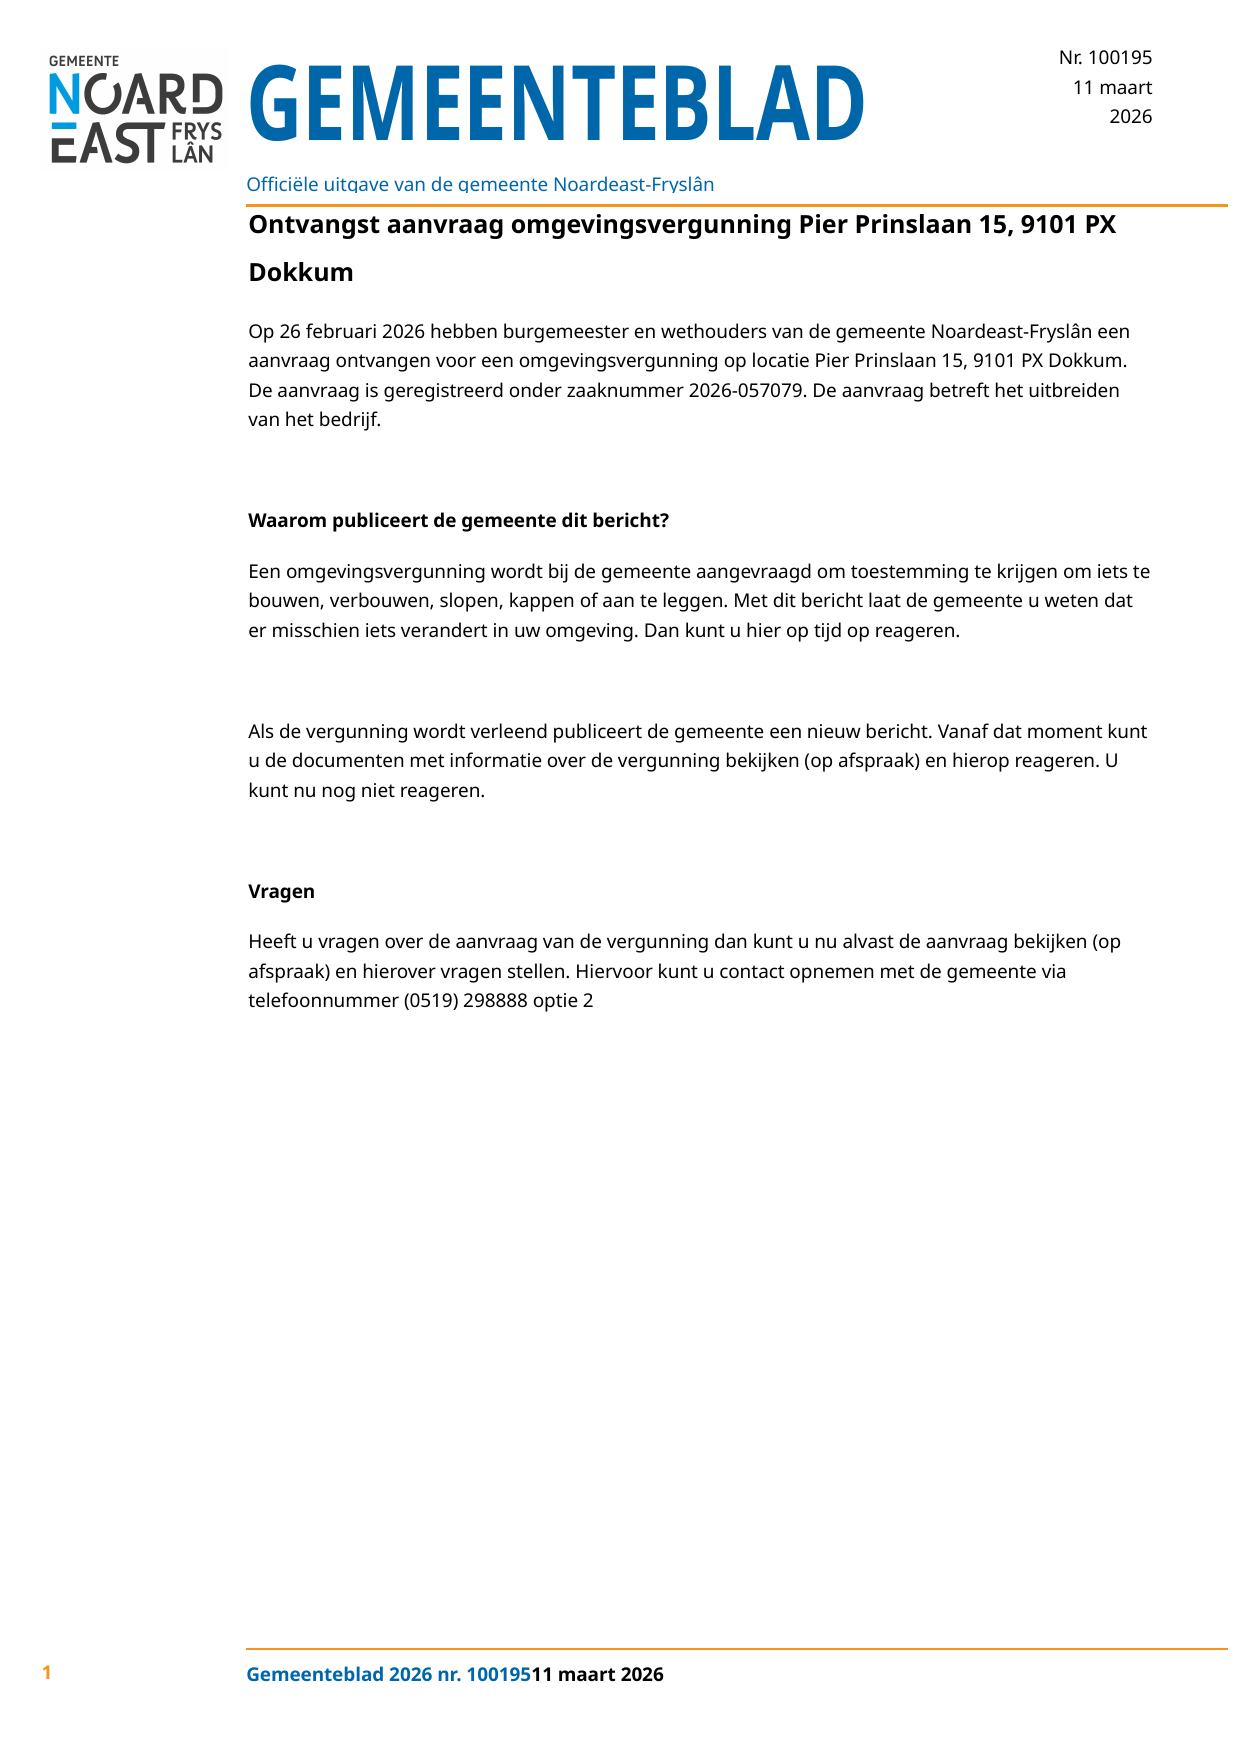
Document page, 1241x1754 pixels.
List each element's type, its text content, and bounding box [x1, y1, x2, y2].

text Heeft u vragen over de aanvraag van de vergunning dan kunt u nu alvast de aanvraag bekijken (op afspraak) en hierover vragen stellen. Hiervoor kunt u contact opnemen met de gemeente via telefoonnummer (0519) 298888 optie 2 [248, 928, 1152, 1013]
text Als de vergunning wordt verleend publiceert de gemeente een nieuw bericht. Vanaf dat moment kunt u de documenten met informatie over de vergunning bekijken (op afspraak) en hierop reageren. U kunt nu nog niet reageren. [248, 718, 1152, 803]
text Een omgevingsvergunning wordt bij de gemeente aangevraagd om toestemming te krijgen om iets te bouwen, verbouwen, slopen, kappen of aan te leggen. Met dit bericht laat de gemeente u weten dat er misschien iets verandert in uw omgeving. Dan kunt u hier op tijd op reageren. [248, 558, 1152, 643]
text Ontvangst aanvraag omgevingsvergunning Pier Prinslaan 15, 9101 PX Dokkum [248, 207, 1152, 288]
text Vragen [248, 878, 1152, 904]
text Op 26 februari 2026 hebben burgemeester en wethouders van de gemeente Noardeast-Fryslân een aanvraag ontvangen voor een omgevingsvergunning op locatie Pier Prinslaan 15, 9101 PX Dokkum. De aanvraag is geregistreerd onder zaaknummer 2026-057079. De aanvraag betreft het uitbreiden van het bedrijf. [248, 318, 1152, 432]
text Waarom publiceert de gemeente dit bericht? [248, 507, 1152, 533]
picture [41, 47, 231, 172]
